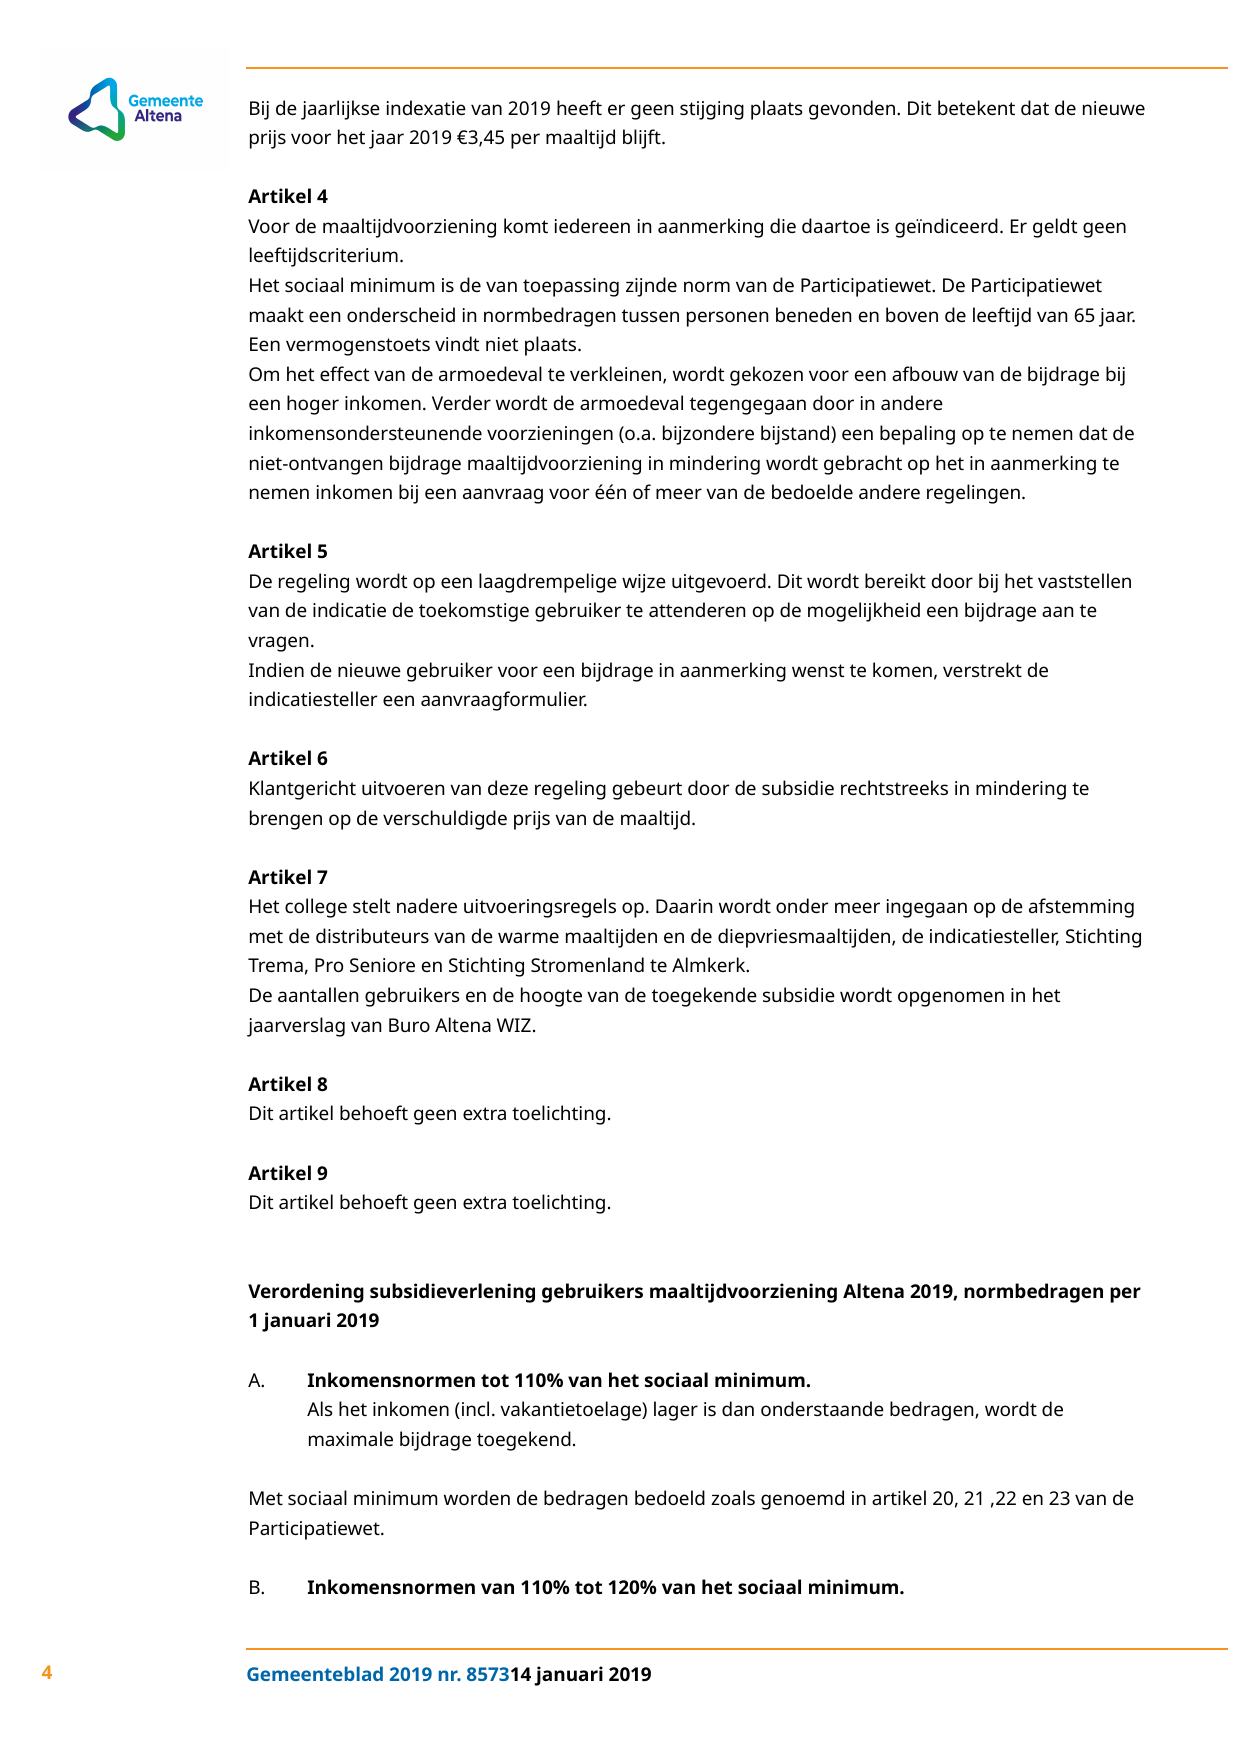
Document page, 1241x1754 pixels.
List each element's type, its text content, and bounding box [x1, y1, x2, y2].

list Als het inkomen (incl. vakantietoelage) lager is dan onderstaande bedragen, wordt de maximale bijdrage toegekend. [248, 1396, 1152, 1452]
text Artikel 8 [248, 1071, 1152, 1097]
text Dit artikel behoeft geen extra toelichting. [248, 1101, 1152, 1126]
text De aantallen gebruikers en de hoogte van de toegekende subsidie wordt opgenomen in het jaarverslag van Buro Altena WIZ. [248, 982, 1152, 1038]
picture [41, 47, 231, 172]
list Inkomensnormen tot 110% van het sociaal minimum. [248, 1367, 1152, 1393]
text Voor de maaltijdvoorziening komt iedereen in aanmerking die daartoe is geïndiceerd. Er geldt geen leeftijdscriterium. [248, 213, 1152, 268]
text Het college stelt nadere uitvoeringsregels op. Daarin wordt onder meer ingegaan op de afstemming met de distributeurs van de warme maaltijden en de diepvriesmaaltijden, de indicatiesteller, Stichting Trema, Pro Seniore en Stichting Stromenland te Almkerk. [248, 893, 1152, 978]
text Bij de jaarlijkse indexatie van 2019 heeft er geen stijging plaats gevonden. Dit betekent dat de nieuwe prijs voor het jaar 2019 €3,45 per maaltijd blijft. [248, 95, 1152, 150]
text Artikel 5 [248, 538, 1152, 564]
text Met sociaal minimum worden de bedragen bedoeld zoals genoemd in artikel 20, 21 ,22 en 23 van de Participatiewet. [248, 1485, 1152, 1541]
text Om het effect van de armoedeval te verkleinen, wordt gekozen voor een afbouw van de bijdrage bij een hoger inkomen. Verder wordt de armoedeval tegengegaan door in andere inkomensondersteunende voorzieningen (o.a. bijzondere bijstand) een bepaling op te nemen dat de niet-ontvangen bijdrage maaltijdvoorziening in mindering wordt gebracht op het in aanmerking te nemen inkomen bij een aanvraag voor één of meer van de bedoelde andere regelingen. [248, 361, 1152, 505]
text Een vermogenstoets vindt niet plaats. [248, 331, 1152, 357]
text Het sociaal minimum is de van toepassing zijnde norm van de Participatiewet. De Participatiewet maakt een onderscheid in normbedragen tussen personen beneden en boven de leeftijd van 65 jaar. [248, 272, 1152, 328]
text Artikel 6 [248, 746, 1152, 771]
text Indien de nieuwe gebruiker voor een bijdrage in aanmerking wenst te komen, verstrekt de indicatiesteller een aanvraagformulier. [248, 657, 1152, 712]
text Klantgericht uitvoeren van deze regeling gebeurt door de subsidie rechtstreeks in mindering te brengen op de verschuldigde prijs van de maaltijd. [248, 775, 1152, 831]
text Dit artikel behoeft geen extra toelichting. [248, 1189, 1152, 1215]
text De regeling wordt op een laagdrempelige wijze uitgevoerd. Dit wordt bereikt door bij het vaststellen van de indicatie de toekomstige gebruiker te attenderen op de mogelijkheid een bijdrage aan te vragen. [248, 568, 1152, 653]
text Artikel 4 [248, 183, 1152, 209]
text Artikel 9 [248, 1160, 1152, 1186]
text Verordening subsidieverlening gebruikers maaltijdvoorziening Altena 2019, normbedragen per 1 januari 2019 [248, 1278, 1152, 1333]
list Inkomensnormen van 110% tot 120% van het sociaal minimum. [248, 1574, 1152, 1600]
text Artikel 7 [248, 864, 1152, 890]
